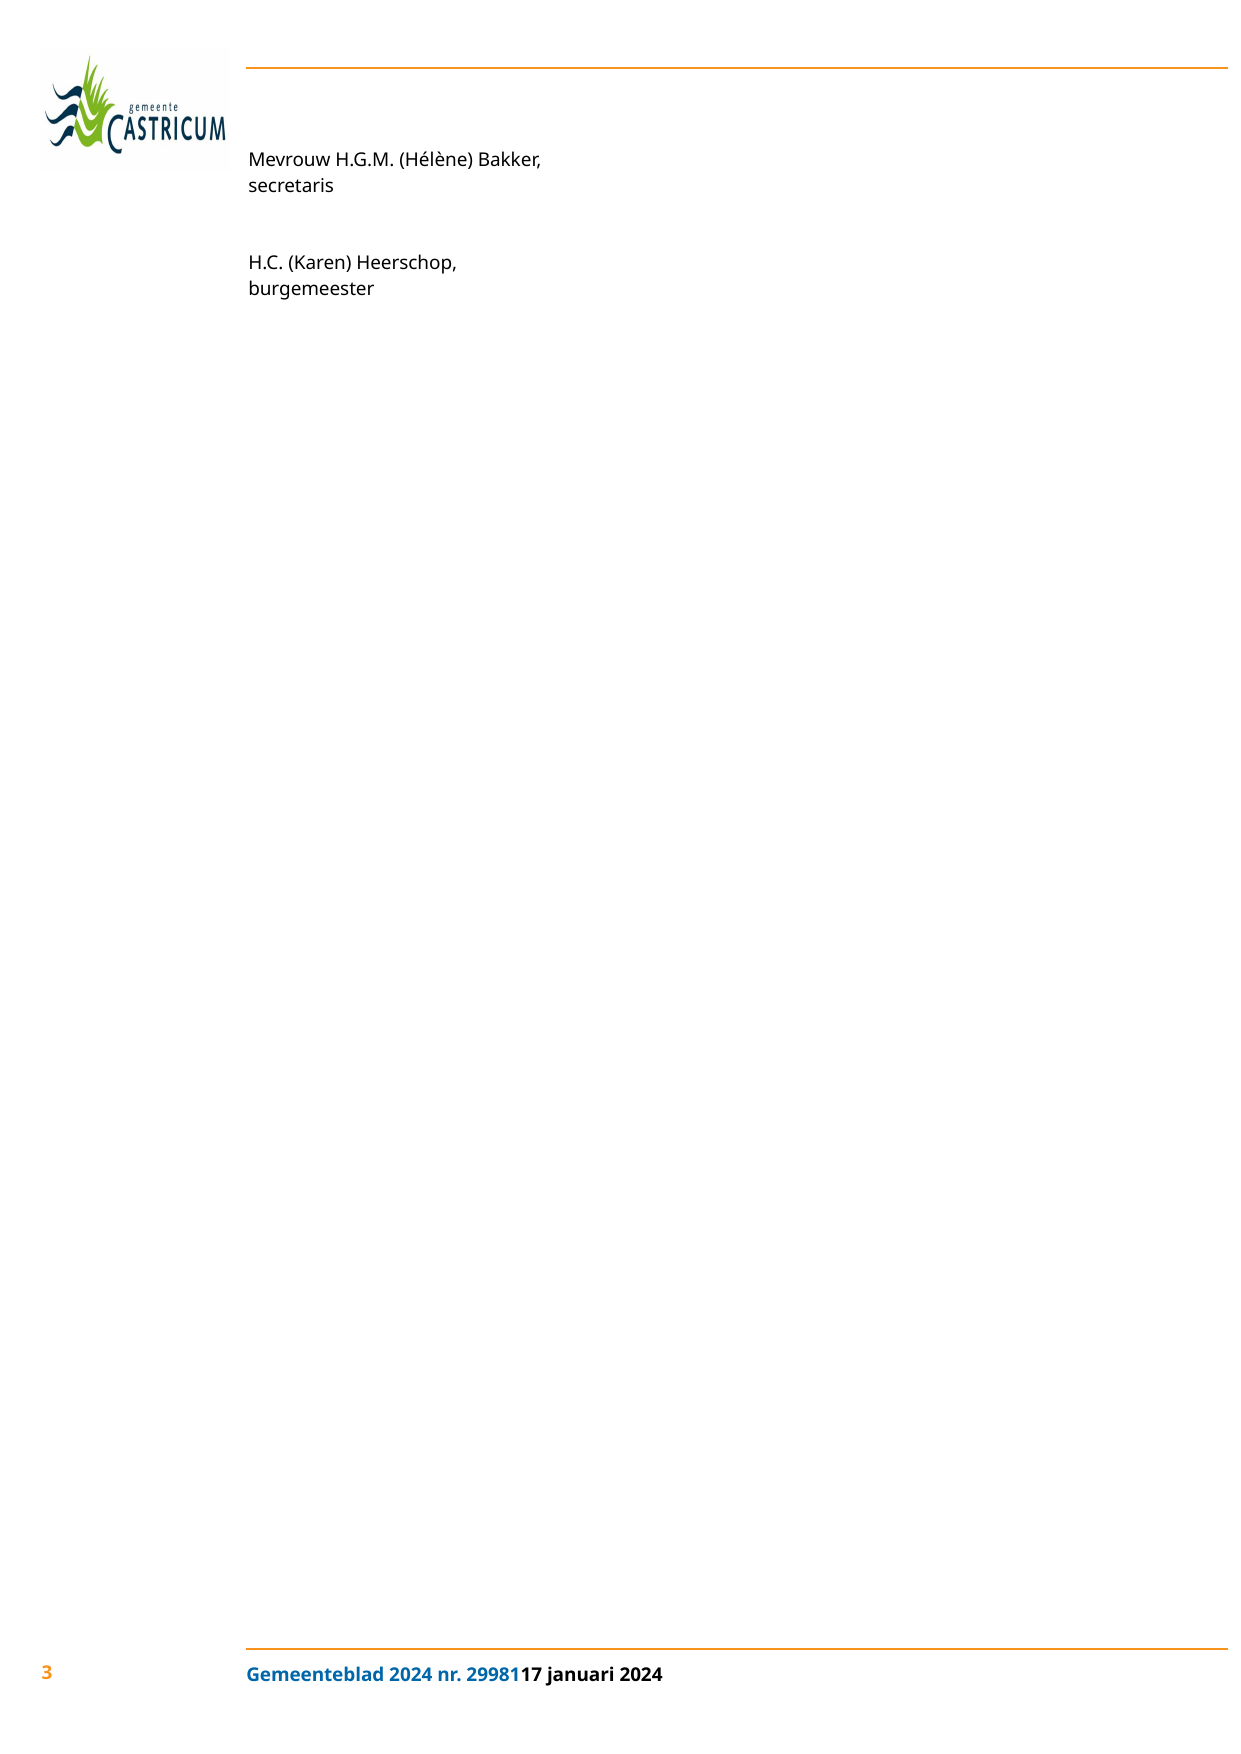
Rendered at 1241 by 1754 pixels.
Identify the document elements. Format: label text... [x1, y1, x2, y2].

picture [41, 47, 231, 172]
text H.C. (Karen) Heerschop, [248, 249, 1152, 275]
text Mevrouw H.G.M. (Hélène) Bakker, [248, 146, 1152, 172]
text secretaris [248, 172, 1152, 198]
text burgemeester [248, 275, 1152, 301]
